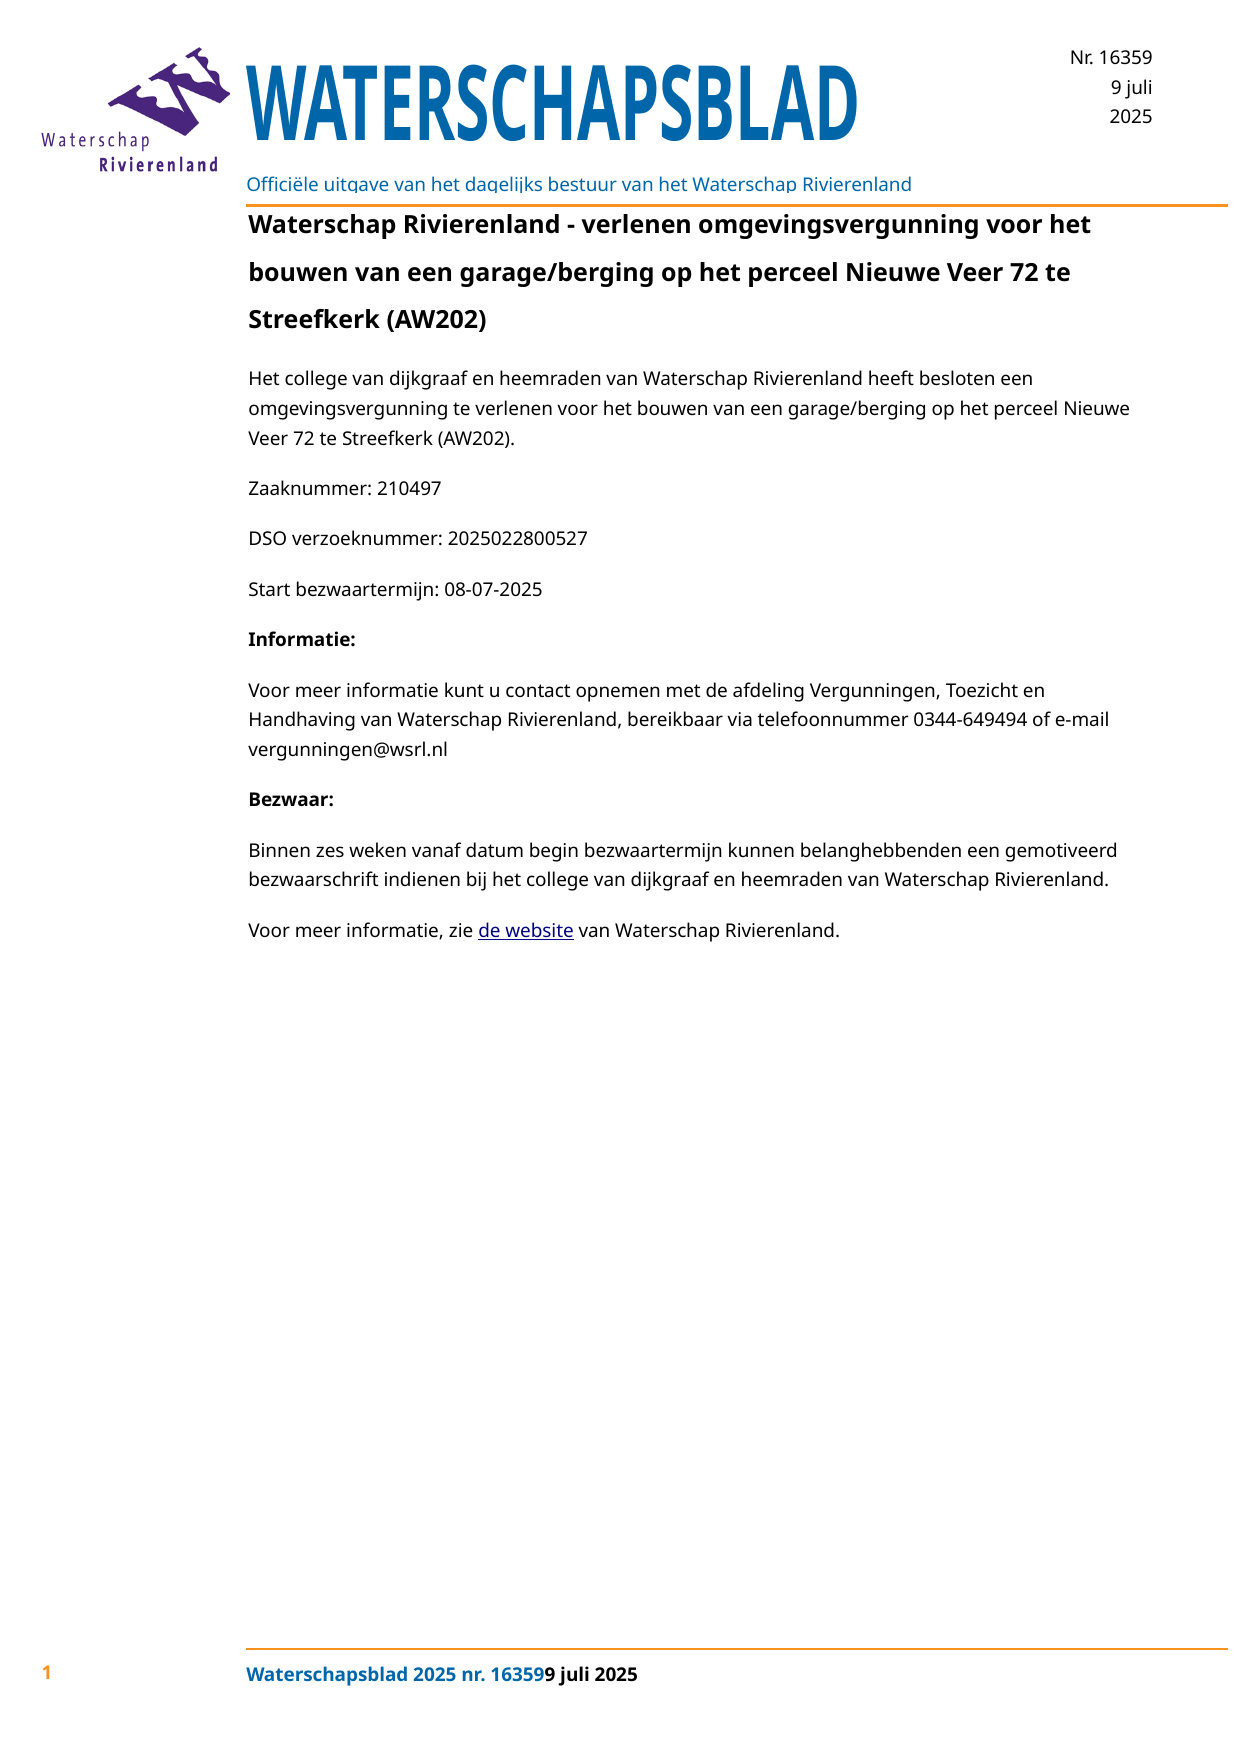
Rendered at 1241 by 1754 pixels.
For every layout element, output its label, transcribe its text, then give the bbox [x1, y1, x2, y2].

text DSO verzoeknummer: 2025022800527 [248, 526, 1152, 551]
text Zaaknummer: 210497 [248, 475, 1152, 501]
text Voor meer informatie kunt u contact opnemen met de afdeling Vergunningen, Toezicht en Handhaving van Waterschap Rivierenland, bereikbaar via telefoonnummer 0344-649494 of e-mail vergunningen@wsrl.nl [248, 677, 1152, 762]
text Waterschap Rivierenland - verlenen omgevingsvergunning voor het bouwen van een garage/berging op het perceel Nieuwe Veer 72 te Streefkerk (AW202) [248, 207, 1152, 336]
text Bezwaar: [248, 786, 1152, 812]
text Informatie: [248, 626, 1152, 652]
picture [41, 47, 231, 172]
text Start bezwaartermijn: 08-07-2025 [248, 576, 1152, 602]
text Voor meer informatie, zie de website van Waterschap Rivierenland. [248, 917, 1152, 942]
text Het college van dijkgraaf en heemraden van Waterschap Rivierenland heeft besloten een omgevingsvergunning te verlenen voor het bouwen van een garage/berging op het perceel Nieuwe Veer 72 te Streefkerk (AW202). [248, 366, 1152, 450]
text Binnen zes weken vanaf datum begin bezwaartermijn kunnen belanghebbenden een gemotiveerd bezwaarschrift indienen bij het college van dijkgraaf en heemraden van Waterschap Rivierenland. [248, 837, 1152, 892]
